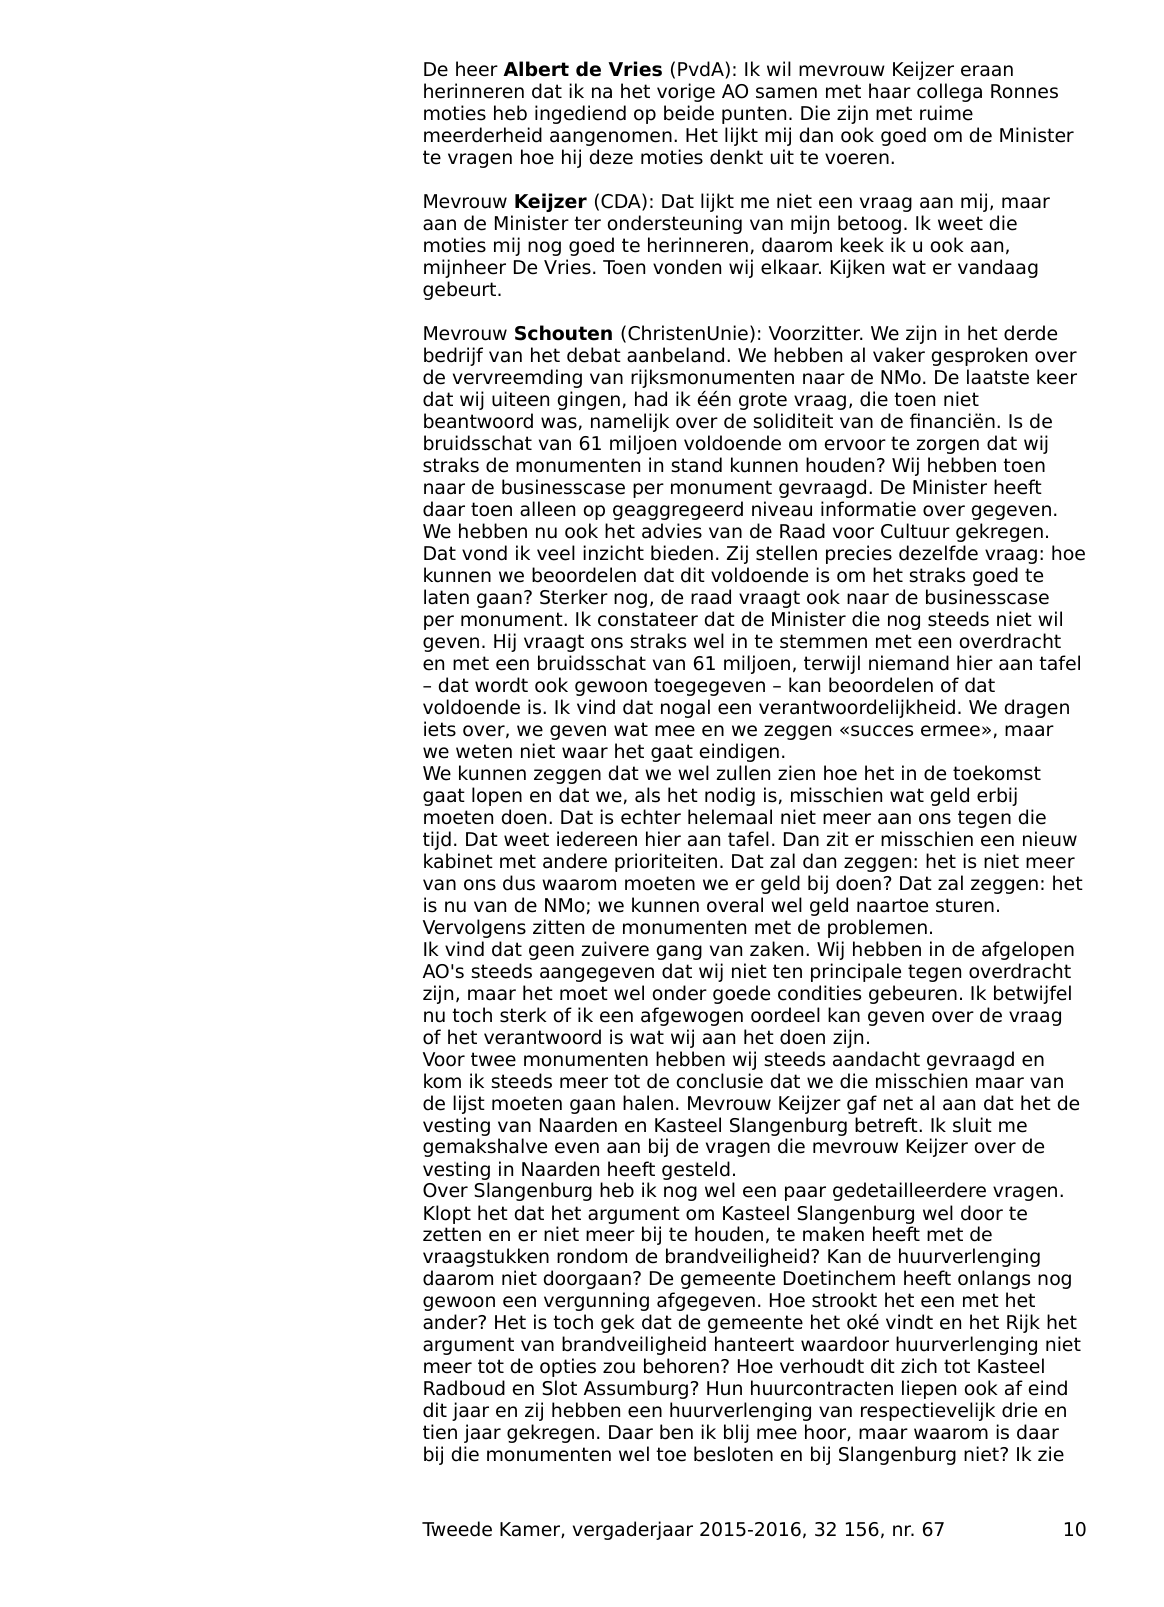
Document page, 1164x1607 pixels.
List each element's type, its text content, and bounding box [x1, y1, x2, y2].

text Mevrouw Keijzer (CDA): Dat lijkt me niet een vraag aan mij, maar aan de Minister ter ondersteuning van mijn betoog. Ik weet die moties mij nog goed te herinneren, daarom keek ik u ook aan, mijnheer De Vries. Toen vonden wij elkaar. Kijken wat er vandaag gebeurt. [422, 191, 1087, 301]
text De heer Albert de Vries (PvdA): Ik wil mevrouw Keijzer eraan herinneren dat ik na het vorige AO samen met haar collega Ronnes moties heb ingediend op beide punten. Die zijn met ruime meerderheid aangenomen. Het lijkt mij dan ook goed om de Minister te vragen hoe hij deze moties denkt uit te voeren. [422, 59, 1087, 169]
text Ik vind dat geen zuivere gang van zaken. Wij hebben in de afgelopen AO's steeds aangegeven dat wij niet ten principale tegen overdracht zijn, maar het moet wel onder goede condities gebeuren. Ik betwijfel nu toch sterk of ik een afgewogen oordeel kan geven over de vraag of het verantwoord is wat wij aan het doen zijn. [422, 939, 1087, 1048]
text Mevrouw Schouten (ChristenUnie): Voorzitter. We zijn in het derde bedrijf van het debat aanbeland. We hebben al vaker gesproken over de vervreemding van rijksmonumenten naar de NMo. De laatste keer dat wij uiteen gingen, had ik één grote vraag, die toen niet beantwoord was, namelijk over de soliditeit van de financiën. Is de bruidsschat van 61 miljoen voldoende om ervoor te zorgen dat wij straks de monumenten in stand kunnen houden? Wij hebben toen naar de businesscase per monument gevraagd. De Minister heeft daar toen alleen op geaggregeerd niveau informatie over gegeven. [422, 323, 1087, 521]
text Over Slangenburg heb ik nog wel een paar gedetailleerdere vragen. Klopt het dat het argument om Kasteel Slangenburg wel door te zetten en er niet meer bij te houden, te maken heeft met de vraagstukken rondom de brandveiligheid? Kan de huurverlenging daarom niet doorgaan? De gemeente Doetinchem heeft onlangs nog gewoon een vergunning afgegeven. Hoe strookt het een met het ander? Het is toch gek dat de gemeente het oké vindt en het Rijk het argument van brandveiligheid hanteert waardoor huurverlenging niet meer tot de opties zou behoren? Hoe verhoudt dit zich tot Kasteel Radboud en Slot Assumburg? Hun huurcontracten liepen ook af eind dit jaar en zij hebben een huurverlenging van respectievelijk drie en tien jaar gekregen. Daar ben ik blij mee hoor, maar waarom is daar bij die monumenten wel toe besloten en bij Slangenburg niet? Ik zie [422, 1180, 1087, 1466]
text We kunnen zeggen dat we wel zullen zien hoe het in de toekomst gaat lopen en dat we, als het nodig is, misschien wat geld erbij moeten doen. Dat is echter helemaal niet meer aan ons tegen die tijd. Dat weet iedereen hier aan tafel. Dan zit er misschien een nieuw kabinet met andere prioriteiten. Dat zal dan zeggen: het is niet meer van ons dus waarom moeten we er geld bij doen? Dat zal zeggen: het is nu van de NMo; we kunnen overal wel geld naartoe sturen. Vervolgens zitten de monumenten met de problemen. [422, 763, 1087, 939]
text We hebben nu ook het advies van de Raad voor Cultuur gekregen. Dat vond ik veel inzicht bieden. Zij stellen precies dezelfde vraag: hoe kunnen we beoordelen dat dit voldoende is om het straks goed te laten gaan? Sterker nog, de raad vraagt ook naar de businesscase per monument. Ik constateer dat de Minister die nog steeds niet wil geven. Hij vraagt ons straks wel in te stemmen met een overdracht en met een bruidsschat van 61 miljoen, terwijl niemand hier aan tafel – dat wordt ook gewoon toegegeven – kan beoordelen of dat voldoende is. Ik vind dat nogal een verantwoordelijkheid. We dragen iets over, we geven wat mee en we zeggen «succes ermee», maar we weten niet waar het gaat eindigen. [422, 521, 1087, 763]
text Voor twee monumenten hebben wij steeds aandacht gevraagd en kom ik steeds meer tot de conclusie dat we die misschien maar van de lijst moeten gaan halen. Mevrouw Keijzer gaf net al aan dat het de vesting van Naarden en Kasteel Slangenburg betreft. Ik sluit me gemakshalve even aan bij de vragen die mevrouw Keijzer over de vesting in Naarden heeft gesteld. [422, 1048, 1087, 1180]
